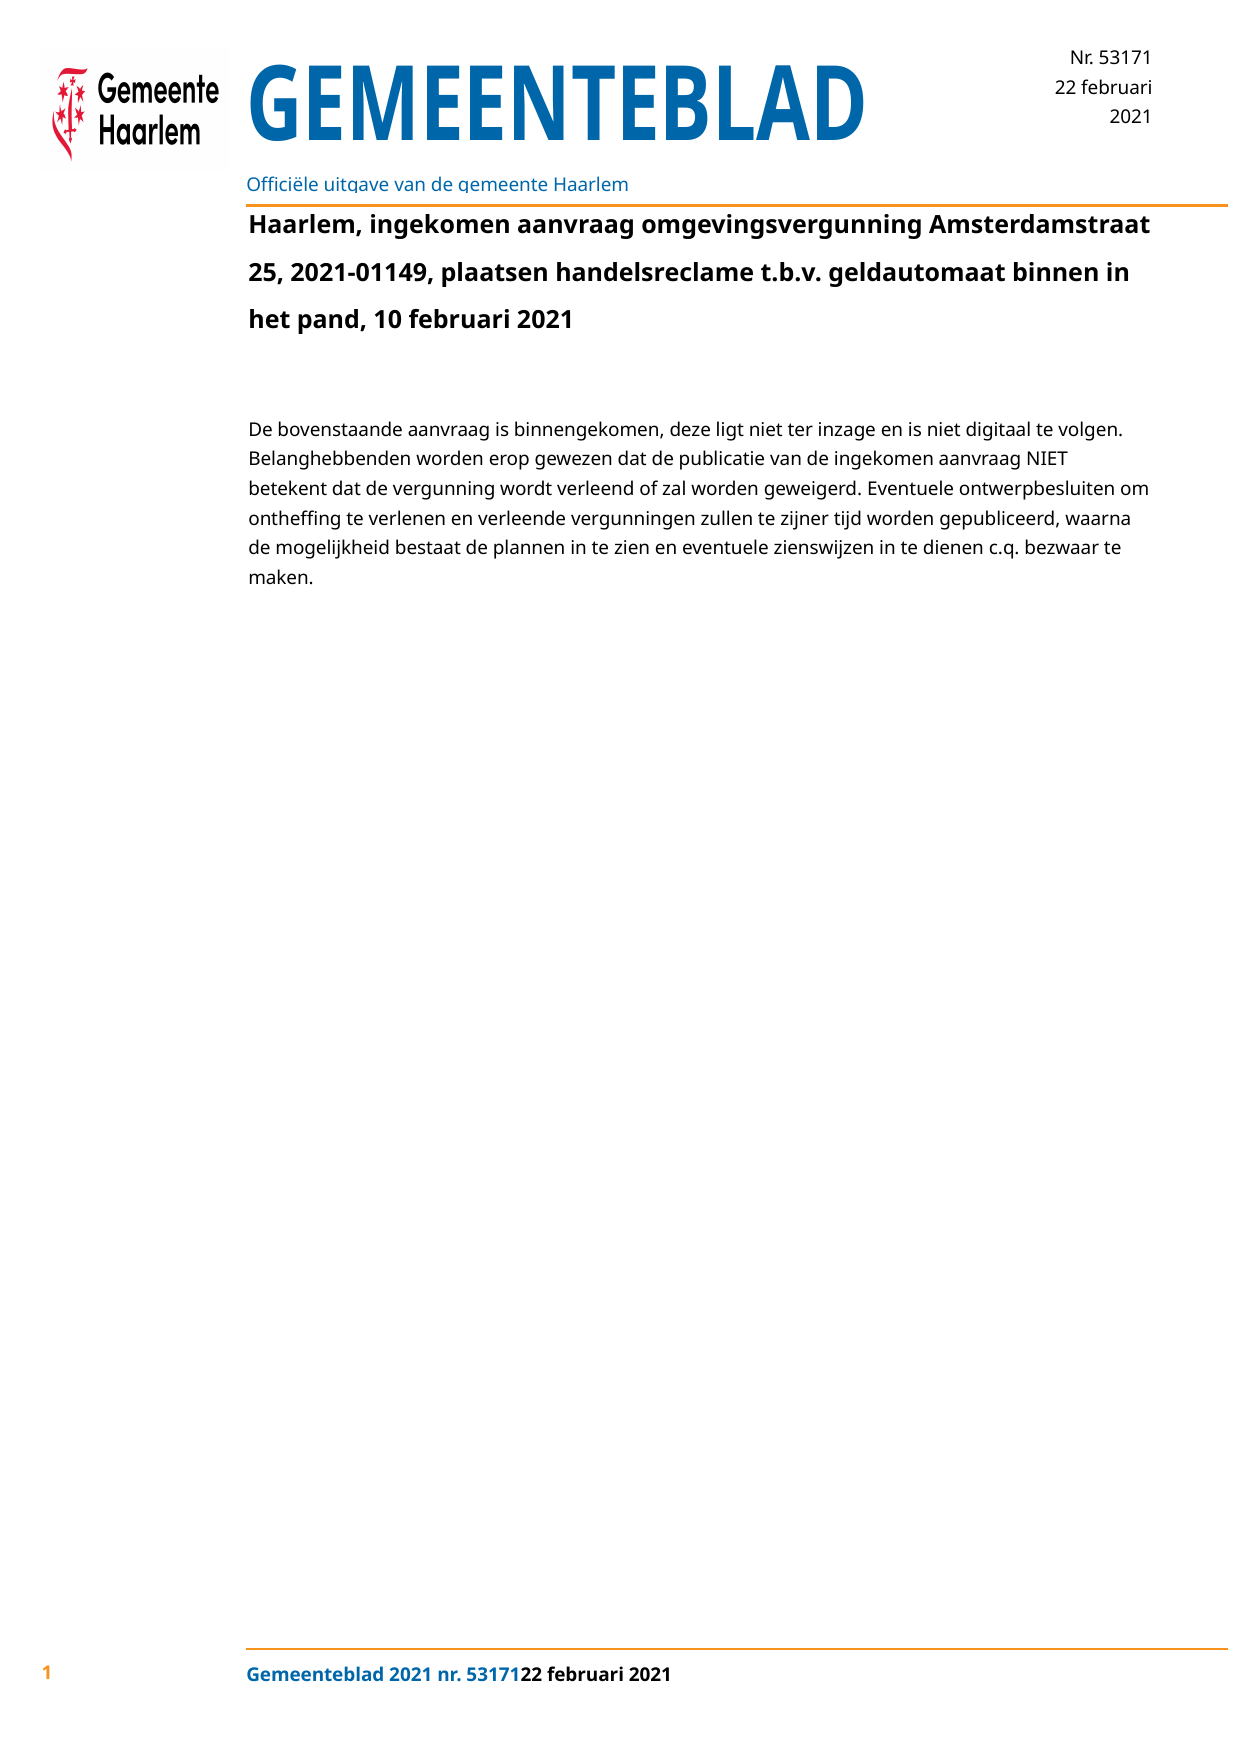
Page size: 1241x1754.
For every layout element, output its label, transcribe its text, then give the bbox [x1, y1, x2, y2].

text Haarlem, ingekomen aanvraag omgevingsvergunning Amsterdamstraat 25, 2021-01149, plaatsen handelsreclame t.b.v. geldautomaat binnen in het pand, 10 februari 2021 [248, 207, 1152, 336]
picture [41, 47, 231, 172]
text De bovenstaande aanvraag is binnengekomen, deze ligt niet ter inzage en is niet digitaal te volgen. Belanghebbenden worden erop gewezen dat de publicatie van de ingekomen aanvraag NIET betekent dat de vergunning wordt verleend of zal worden geweigerd. Eventuele ontwerpbesluiten om ontheffing te verlenen en verleende vergunningen zullen te zijner tijd worden gepubliceerd, waarna de mogelijkheid bestaat de plannen in te zien en eventuele zienswijzen in te dienen c.q. bezwaar te maken. [248, 416, 1152, 589]
